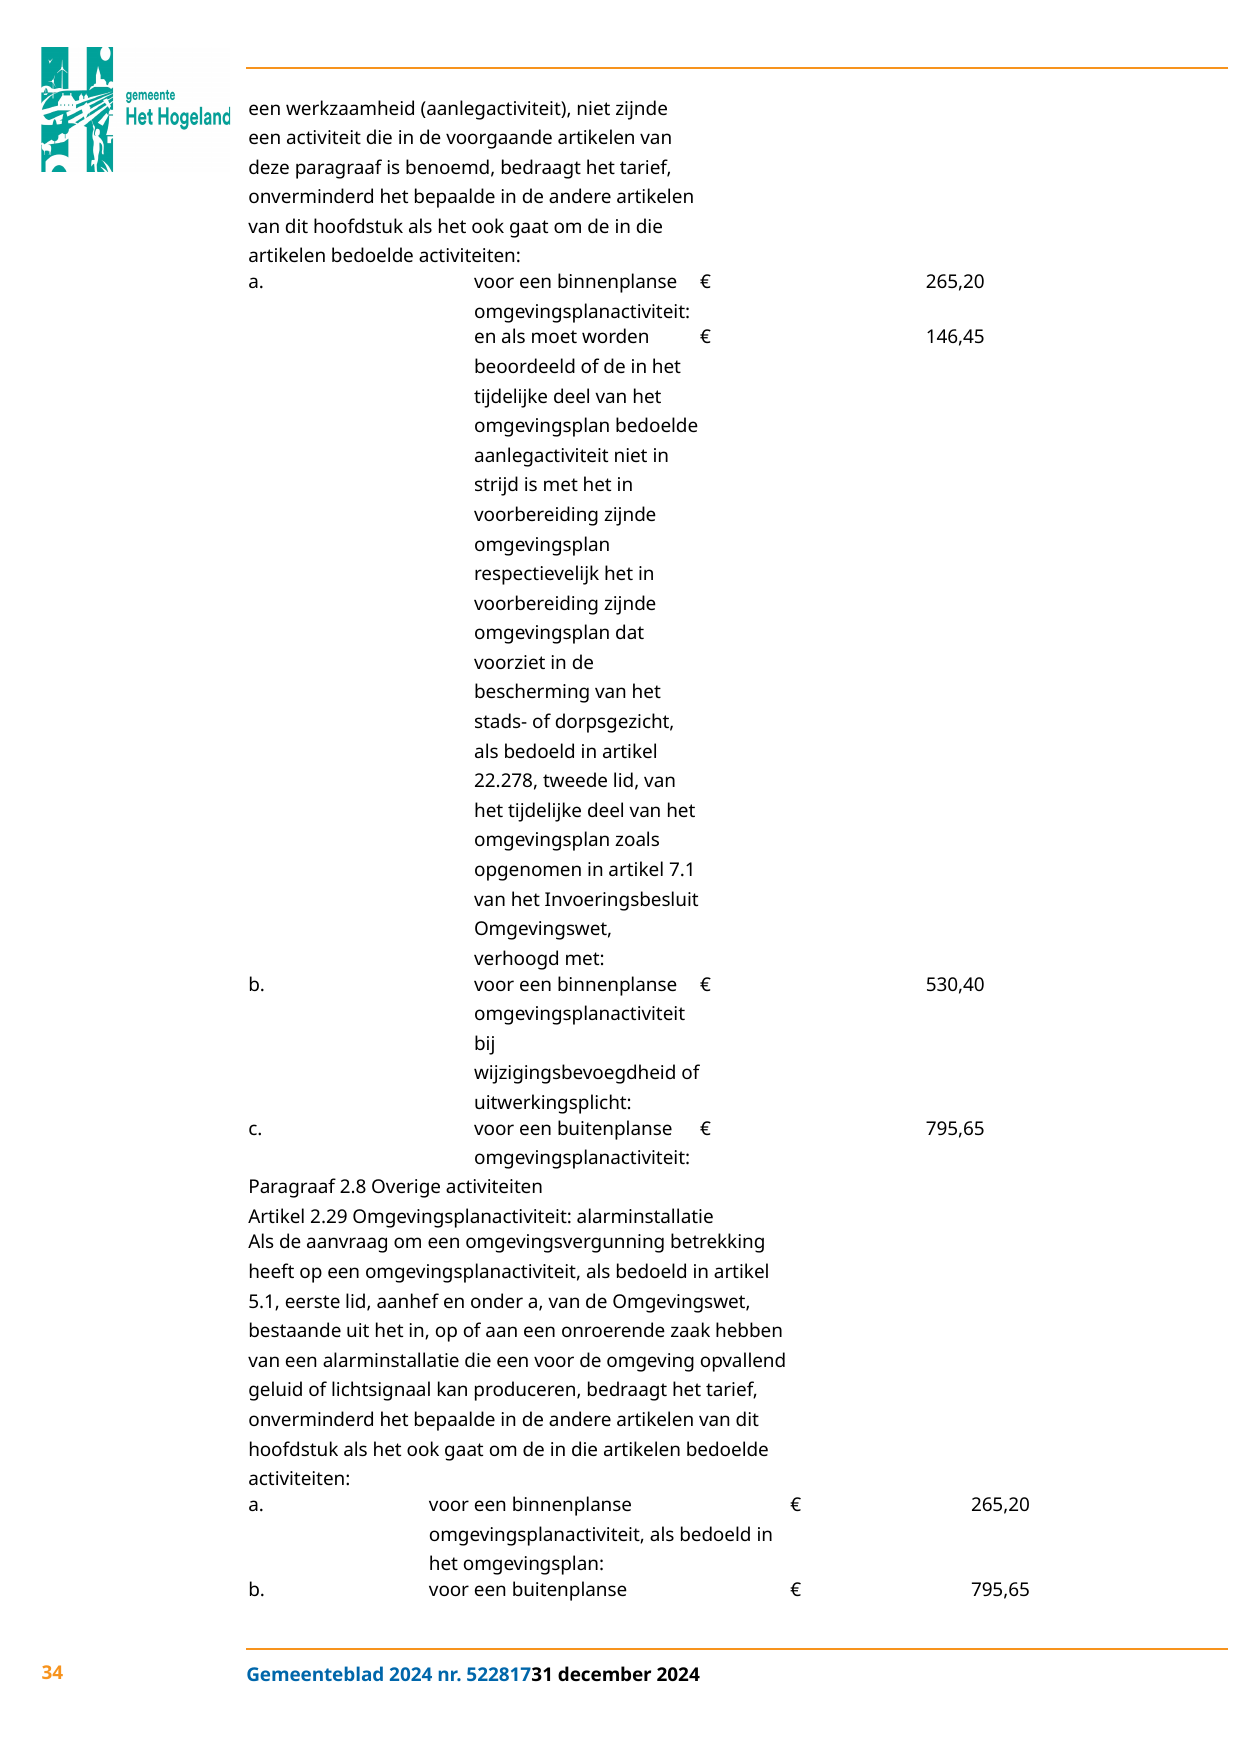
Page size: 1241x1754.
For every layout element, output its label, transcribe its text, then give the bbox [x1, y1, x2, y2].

table_cell 795,65 [926, 1115, 1152, 1170]
table_cell 146,45 [926, 324, 1152, 971]
table_cell 265,20 [926, 269, 1152, 324]
table_cell voor een binnenplanse omgevingsplanactiviteit: [474, 269, 700, 324]
table_header Artikel 2.29 Omgevingsplanactiviteit: alarminstallatie [248, 1203, 790, 1229]
table_cell [971, 1229, 1152, 1491]
table_cell 530,40 [926, 971, 1152, 1115]
table_cell € [700, 1115, 926, 1170]
table_header [790, 1203, 971, 1229]
table_cell € [700, 971, 926, 1115]
table_cell voor een binnenplanse omgevingsplanactiviteit bij wijzigingsbevoegdheid of uitwerkingsplicht: [474, 971, 700, 1115]
table_cell [700, 95, 926, 268]
table_cell 265,20 [971, 1491, 1152, 1576]
table_cell [926, 95, 1152, 268]
table_cell een werkzaamheid (aanlegactiviteit), niet zijnde een activiteit die in de voorgaande artikelen van deze paragraaf is benoemd, bedraagt het tarief, onverminderd het bepaalde in de andere artikelen van dit hoofdstuk als het ook gaat om de in die artikelen bedoelde activiteiten: [248, 95, 700, 268]
table_cell voor een buitenplanse [429, 1576, 790, 1602]
table_cell voor een buitenplanse omgevingsplanactiviteit: [474, 1115, 700, 1170]
text Paragraaf 2.8 Overige activiteiten [248, 1173, 1152, 1199]
picture [41, 47, 231, 172]
table_cell € [790, 1576, 971, 1602]
table_cell [248, 324, 474, 971]
table_cell b. [248, 971, 474, 1115]
table_cell € [790, 1491, 971, 1576]
table_cell a. [248, 269, 474, 324]
table_cell c. [248, 1115, 474, 1170]
table_header [971, 1203, 1152, 1229]
table_cell € [700, 269, 926, 324]
table_cell Als de aanvraag om een omgevingsvergunning betrekking heeft op een omgevingsplanactiviteit, als bedoeld in artikel 5.1, eerste lid, aanhef en onder a, van de Omgevingswet, bestaande uit het in, op of aan een onroerende zaak hebben van een alarminstallatie die een voor de omgeving opvallend geluid of lichtsignaal kan produceren, bedraagt het tarief, onverminderd het bepaalde in de andere artikelen van dit hoofdstuk als het ook gaat om de in die artikelen bedoelde activiteiten: [248, 1229, 790, 1491]
table_cell voor een binnenplanse omgevingsplanactiviteit, als bedoeld in het omgevingsplan: [429, 1491, 790, 1576]
table_cell [790, 1229, 971, 1491]
table_cell 795,65 [971, 1576, 1152, 1602]
table_cell € [700, 324, 926, 971]
table_cell en als moet worden beoordeeld of de in het tijdelijke deel van het omgevingsplan bedoelde aanlegactiviteit niet in strijd is met het in voorbereiding zijnde omgevingsplan respectievelijk het in voorbereiding zijnde omgevingsplan dat voorziet in de bescherming van het stads- of dorpsgezicht, als bedoeld in artikel 22.278, tweede lid, van het tijdelijke deel van het omgevingsplan zoals opgenomen in artikel 7.1 van het Invoeringsbesluit Omgevingswet, verhoogd met: [474, 324, 700, 971]
table_cell b. [248, 1576, 429, 1602]
table_cell a. [248, 1491, 429, 1576]
